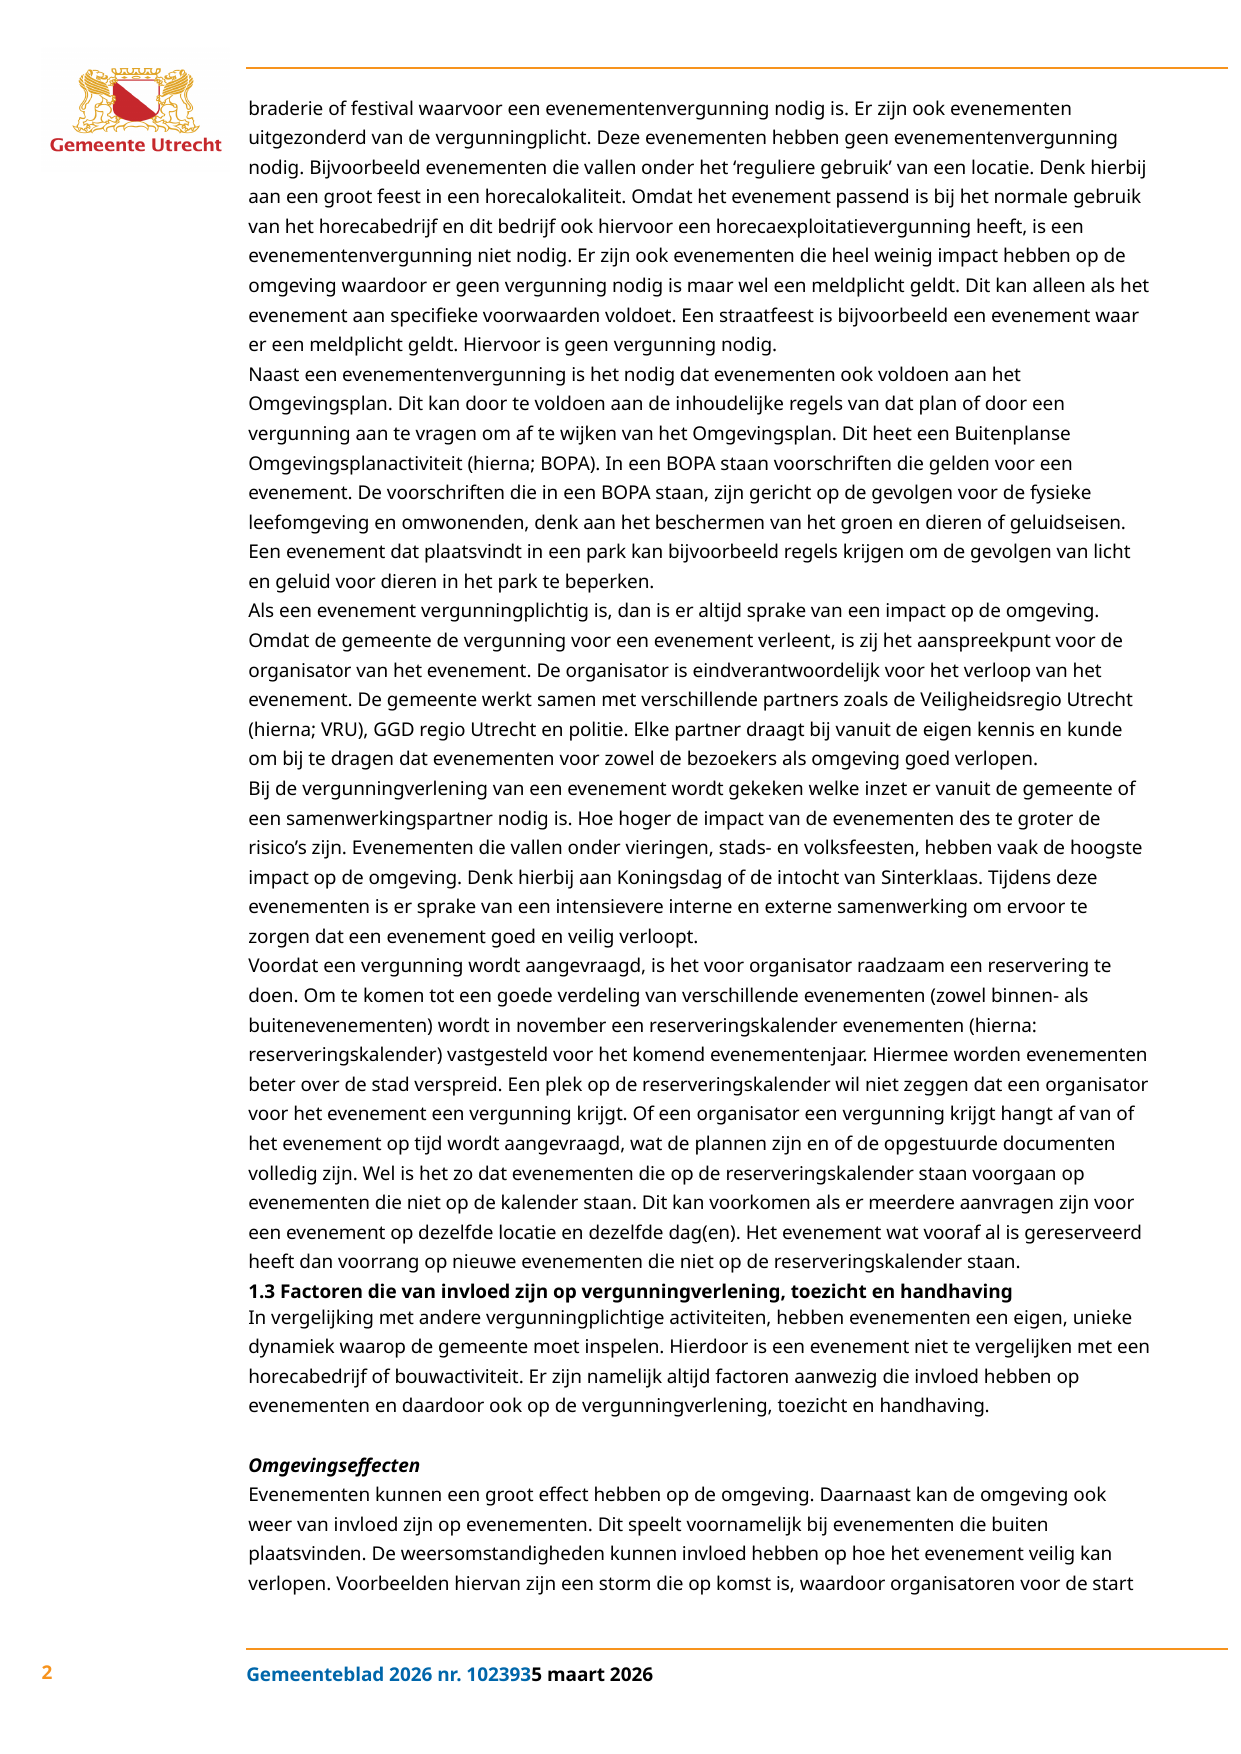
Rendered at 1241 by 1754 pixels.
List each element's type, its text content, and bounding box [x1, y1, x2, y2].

text Als een evenement vergunningplichtig is, dan is er altijd sprake van een impact op de omgeving. Omdat de gemeente de vergunning voor een evenement verleent, is zij het aanspreekpunt voor de organisator van het evenement. De organisator is eindverantwoordelijk voor het verloop van het evenement. De gemeente werkt samen met verschillende partners zoals de Veiligheidsregio Utrecht (hierna; VRU), GGD regio Utrecht en politie. Elke partner draagt bij vanuit de eigen kennis en kunde om bij te dragen dat evenementen voor zowel de bezoekers als omgeving goed verlopen. [248, 598, 1152, 771]
text Voordat een vergunning wordt aangevraagd, is het voor organisator raadzaam een reservering te doen. Om te komen tot een goede verdeling van verschillende evenementen (zowel binnen- als buitenevenementen) wordt in november een reserveringskalender evenementen (hierna: reserveringskalender) vastgesteld voor het komend evenementenjaar. Hiermee worden evenementen beter over de stad verspreid. Een plek op de reserveringskalender wil niet zeggen dat een organisator voor het evenement een vergunning krijgt. Of een organisator een vergunning krijgt hangt af van of het evenement op tijd wordt aangevraagd, wat de plannen zijn en of de opgestuurde documenten volledig zijn. Wel is het zo dat evenementen die op de reserveringskalender staan voorgaan op evenementen die niet op de kalender staan. Dit kan voorkomen als er meerdere aanvragen zijn voor een evenement op dezelfde locatie en dezelfde dag(en). Het evenement wat vooraf al is gereserveerd heeft dan voorrang op nieuwe evenementen die niet op de reserveringskalender staan. [248, 953, 1152, 1274]
text Naast een evenementenvergunning is het nodig dat evenementen ook voldoen aan het Omgevingsplan. Dit kan door te voldoen aan de inhoudelijke regels van dat plan of door een vergunning aan te vragen om af te wijken van het Omgevingsplan. Dit heet een Buitenplanse Omgevingsplanactiviteit (hierna; BOPA). In een BOPA staan voorschriften die gelden voor een evenement. De voorschriften die in een BOPA staan, zijn gericht op de gevolgen voor de fysieke leefomgeving en omwonenden, denk aan het beschermen van het groen en dieren of geluidseisen. Een evenement dat plaatsvindt in een park kan bijvoorbeeld regels krijgen om de gevolgen van licht en geluid voor dieren in het park te beperken. [248, 361, 1152, 594]
text Omgevingseffecten [248, 1452, 1152, 1477]
text 1.3 Factoren die van invloed zijn op vergunningverlening, toezicht en handhaving [248, 1278, 1152, 1304]
text Bij de vergunningverlening van een evenement wordt gekeken welke inzet er vanuit de gemeente of een samenwerkingspartner nodig is. Hoe hoger de impact van de evenementen des te groter de risico’s zijn. Evenementen die vallen onder vieringen, stads- en volksfeesten, hebben vaak de hoogste impact op de omgeving. Denk hierbij aan Koningsdag of de intocht van Sinterklaas. Tijdens deze evenementen is er sprake van een intensievere interne en externe samenwerking om ervoor te zorgen dat een evenement goed en veilig verloopt. [248, 775, 1152, 949]
text braderie of festival waarvoor een evenementenvergunning nodig is. Er zijn ook evenementen uitgezonderd van de vergunningplicht. Deze evenementen hebben geen evenementenvergunning nodig. Bijvoorbeeld evenementen die vallen onder het ‘reguliere gebruik’ van een locatie. Denk hierbij aan een groot feest in een horecalokaliteit. Omdat het evenement passend is bij het normale gebruik van het horecabedrijf en dit bedrijf ook hiervoor een horecaexploitatievergunning heeft, is een evenementenvergunning niet nodig. Er zijn ook evenementen die heel weinig impact hebben op de omgeving waardoor er geen vergunning nodig is maar wel een meldplicht geldt. Dit kan alleen als het evenement aan specifieke voorwaarden voldoet. Een straatfeest is bijvoorbeeld een evenement waar er een meldplicht geldt. Hiervoor is geen vergunning nodig. [248, 95, 1152, 357]
picture [41, 47, 231, 172]
text Evenementen kunnen een groot effect hebben op de omgeving. Daarnaast kan de omgeving ook weer van invloed zijn op evenementen. Dit speelt voornamelijk bij evenementen die buiten plaatsvinden. De weersomstandigheden kunnen invloed hebben op hoe het evenement veilig kan verlopen. Voorbeelden hiervan zijn een storm die op komst is, waardoor organisatoren voor de start [248, 1481, 1152, 1596]
text In vergelijking met andere vergunningplichtige activiteiten, hebben evenementen een eigen, unieke dynamiek waarop de gemeente moet inspelen. Hierdoor is een evenement niet te vergelijken met een horecabedrijf of bouwactiviteit. Er zijn namelijk altijd factoren aanwezig die invloed hebben op evenementen en daardoor ook op de vergunningverlening, toezicht en handhaving. [248, 1304, 1152, 1418]
